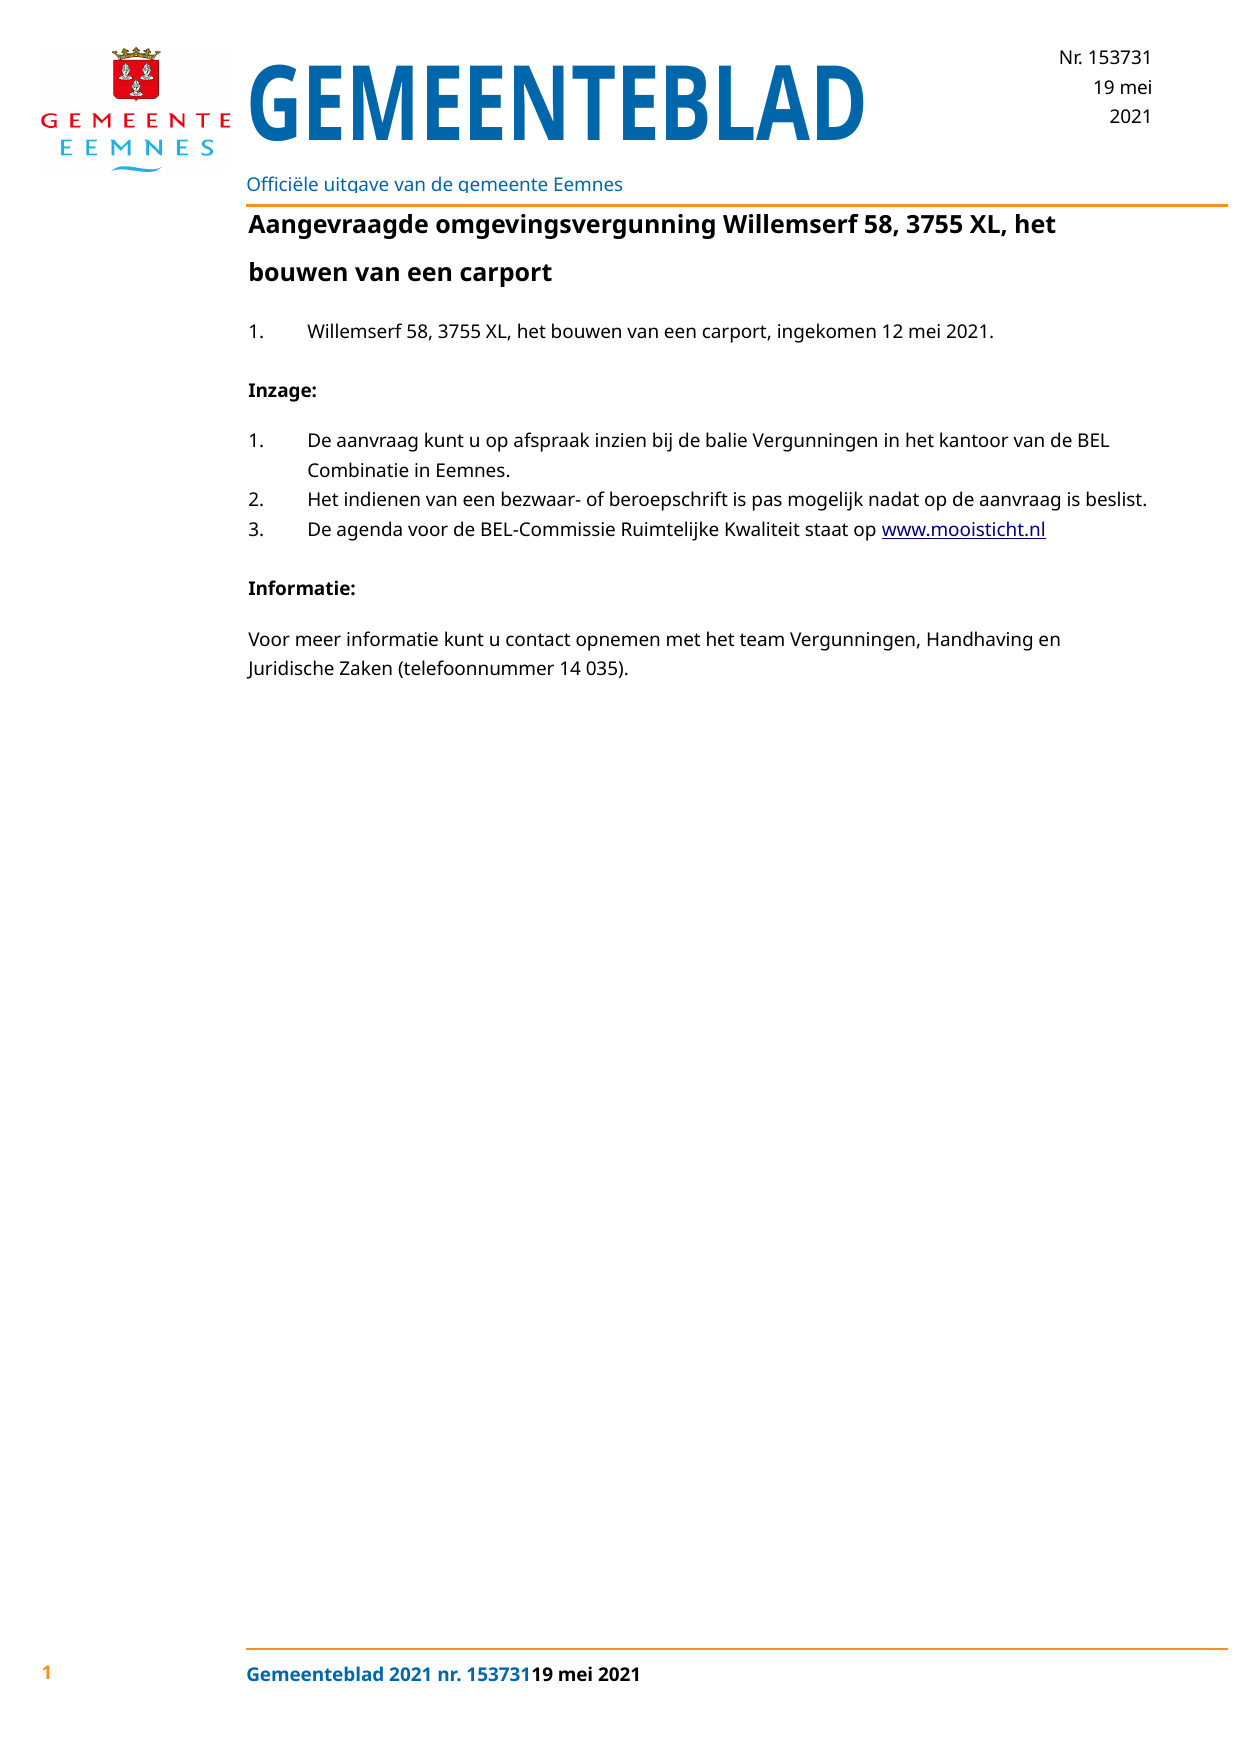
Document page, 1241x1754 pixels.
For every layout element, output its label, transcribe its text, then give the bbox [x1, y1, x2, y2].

list Willemserf 58, 3755 XL, het bouwen van een carport, ingekomen 12 mei 2021. [248, 318, 1152, 344]
text Aangevraagde omgevingsvergunning Willemserf 58, 3755 XL, het bouwen van een carport [248, 207, 1152, 288]
list De aanvraag kunt u op afspraak inzien bij de balie Vergunningen in het kantoor van de BEL Combinatie in Eemnes. [248, 427, 1152, 483]
text Voor meer informatie kunt u contact opnemen met het team Vergunningen, Handhaving en Juridische Zaken (telefoonnummer 14 035). [248, 626, 1152, 681]
list De agenda voor de BEL-Commissie Ruimtelijke Kwaliteit staat op www.mooisticht.nl [248, 516, 1152, 542]
text Informatie: [248, 575, 1152, 601]
picture [41, 47, 231, 172]
text Inzage: [248, 377, 1152, 403]
list Het indienen van een bezwaar- of beroepschrift is pas mogelijk nadat op de aanvraag is beslist. [248, 487, 1152, 512]
